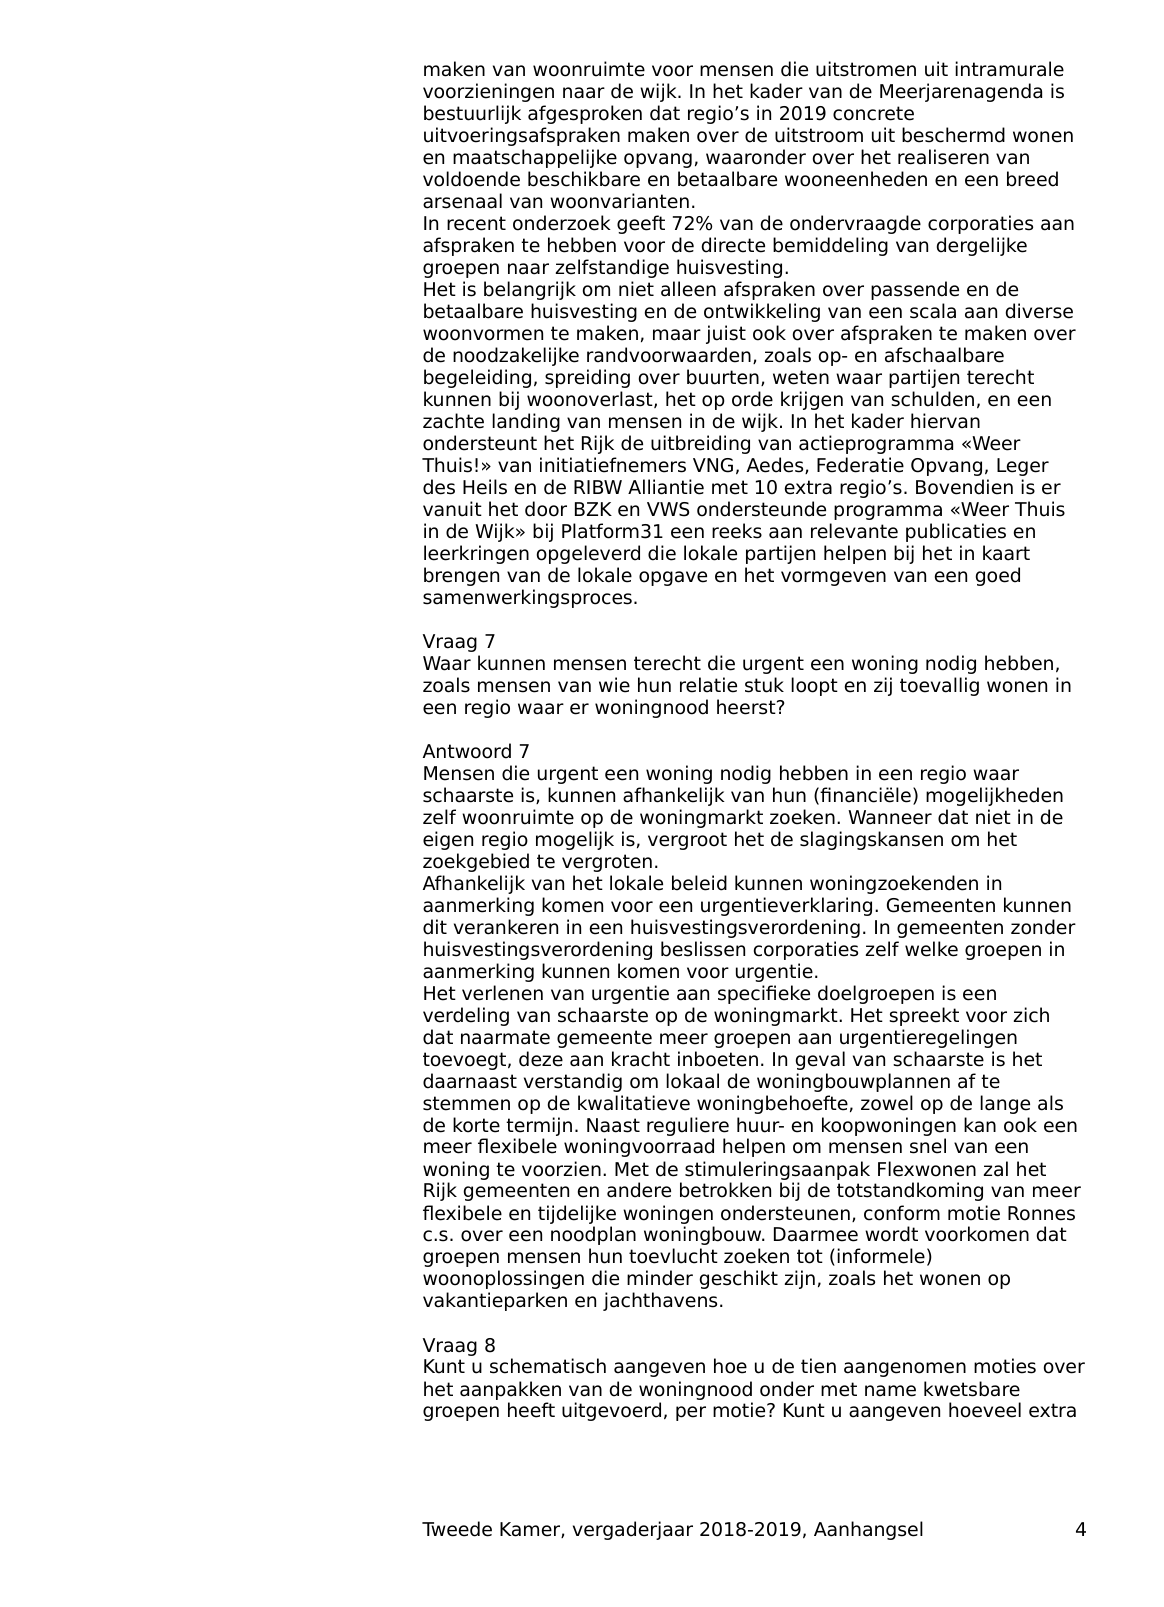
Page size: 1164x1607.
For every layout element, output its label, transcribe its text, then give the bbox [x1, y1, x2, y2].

text Mensen die urgent een woning nodig hebben in een regio waar schaarste is, kunnen afhankelijk van hun (financiële) mogelijkheden zelf woonruimte op de woningmarkt zoeken. Wanneer dat niet in de eigen regio mogelijk is, vergroot het de slagingskansen om het zoekgebied te vergroten. [422, 763, 1087, 873]
text maken van woonruimte voor mensen die uitstromen uit intramurale voorzieningen naar de wijk. In het kader van de Meerjarenagenda is bestuurlijk afgesproken dat regio’s in 2019 concrete uitvoeringsafspraken maken over de uitstroom uit beschermd wonen en maatschappelijke opvang, waaronder over het realiseren van voldoende beschikbare en betaalbare wooneenheden en een breed arsenaal van woonvarianten. [422, 59, 1087, 213]
text Antwoord 7 [422, 741, 1087, 763]
text Het verlenen van urgentie aan specifieke doelgroepen is een verdeling van schaarste op de woningmarkt. Het spreekt voor zich dat naarmate gemeente meer groepen aan urgentieregelingen toevoegt, deze aan kracht inboeten. In geval van schaarste is het daarnaast verstandig om lokaal de woningbouwplannen af te stemmen op de kwalitatieve woningbehoefte, zowel op de lange als de korte termijn. Naast reguliere huur- en koopwoningen kan ook een meer flexibele woningvoorraad helpen om mensen snel van een woning te voorzien. Met de stimuleringsaanpak Flexwonen zal het Rijk gemeenten en andere betrokken bij de totstandkoming van meer flexibele en tijdelijke woningen ondersteunen, conform motie Ronnes c.s. over een noodplan woningbouw. Daarmee wordt voorkomen dat groepen mensen hun toevlucht zoeken tot (informele) woonoplossingen die minder geschikt zijn, zoals het wonen op vakantieparken en jachthavens. [422, 983, 1087, 1312]
text Vraag 7 [422, 631, 1087, 653]
text Afhankelijk van het lokale beleid kunnen woningzoekenden in aanmerking komen voor een urgentieverklaring. Gemeenten kunnen dit verankeren in een huisvestingsverordening. In gemeenten zonder huisvestingsverordening beslissen corporaties zelf welke groepen in aanmerking kunnen komen voor urgentie. [422, 873, 1087, 983]
text Waar kunnen mensen terecht die urgent een woning nodig hebben, zoals mensen van wie hun relatie stuk loopt en zij toevallig wonen in een regio waar er woningnood heerst? [422, 653, 1087, 719]
text In recent onderzoek geeft 72% van de ondervraagde corporaties aan afspraken te hebben voor de directe bemiddeling van dergelijke groepen naar zelfstandige huisvesting. [422, 213, 1087, 279]
text Vraag 8 [422, 1334, 1087, 1356]
text Kunt u schematisch aangeven hoe u de tien aangenomen moties over het aanpakken van de woningnood onder met name kwetsbare groepen heeft uitgevoerd, per motie? Kunt u aangeven hoeveel extra [422, 1356, 1087, 1422]
text Het is belangrijk om niet alleen afspraken over passende en de betaalbare huisvesting en de ontwikkeling van een scala aan diverse woonvormen te maken, maar juist ook over afspraken te maken over de noodzakelijke randvoorwaarden, zoals op- en afschaalbare begeleiding, spreiding over buurten, weten waar partijen terecht kunnen bij woonoverlast, het op orde krijgen van schulden, en een zachte landing van mensen in de wijk. In het kader hiervan ondersteunt het Rijk de uitbreiding van actieprogramma «Weer Thuis!» van initiatiefnemers VNG, Aedes, Federatie Opvang, Leger des Heils en de RIBW Alliantie met 10 extra regio’s. Bovendien is er vanuit het door BZK en VWS ondersteunde programma «Weer Thuis in de Wijk» bij Platform31 een reeks aan relevante publicaties en leerkringen opgeleverd die lokale partijen helpen bij het in kaart brengen van de lokale opgave en het vormgeven van een goed samenwerkingsproces. [422, 279, 1087, 608]
